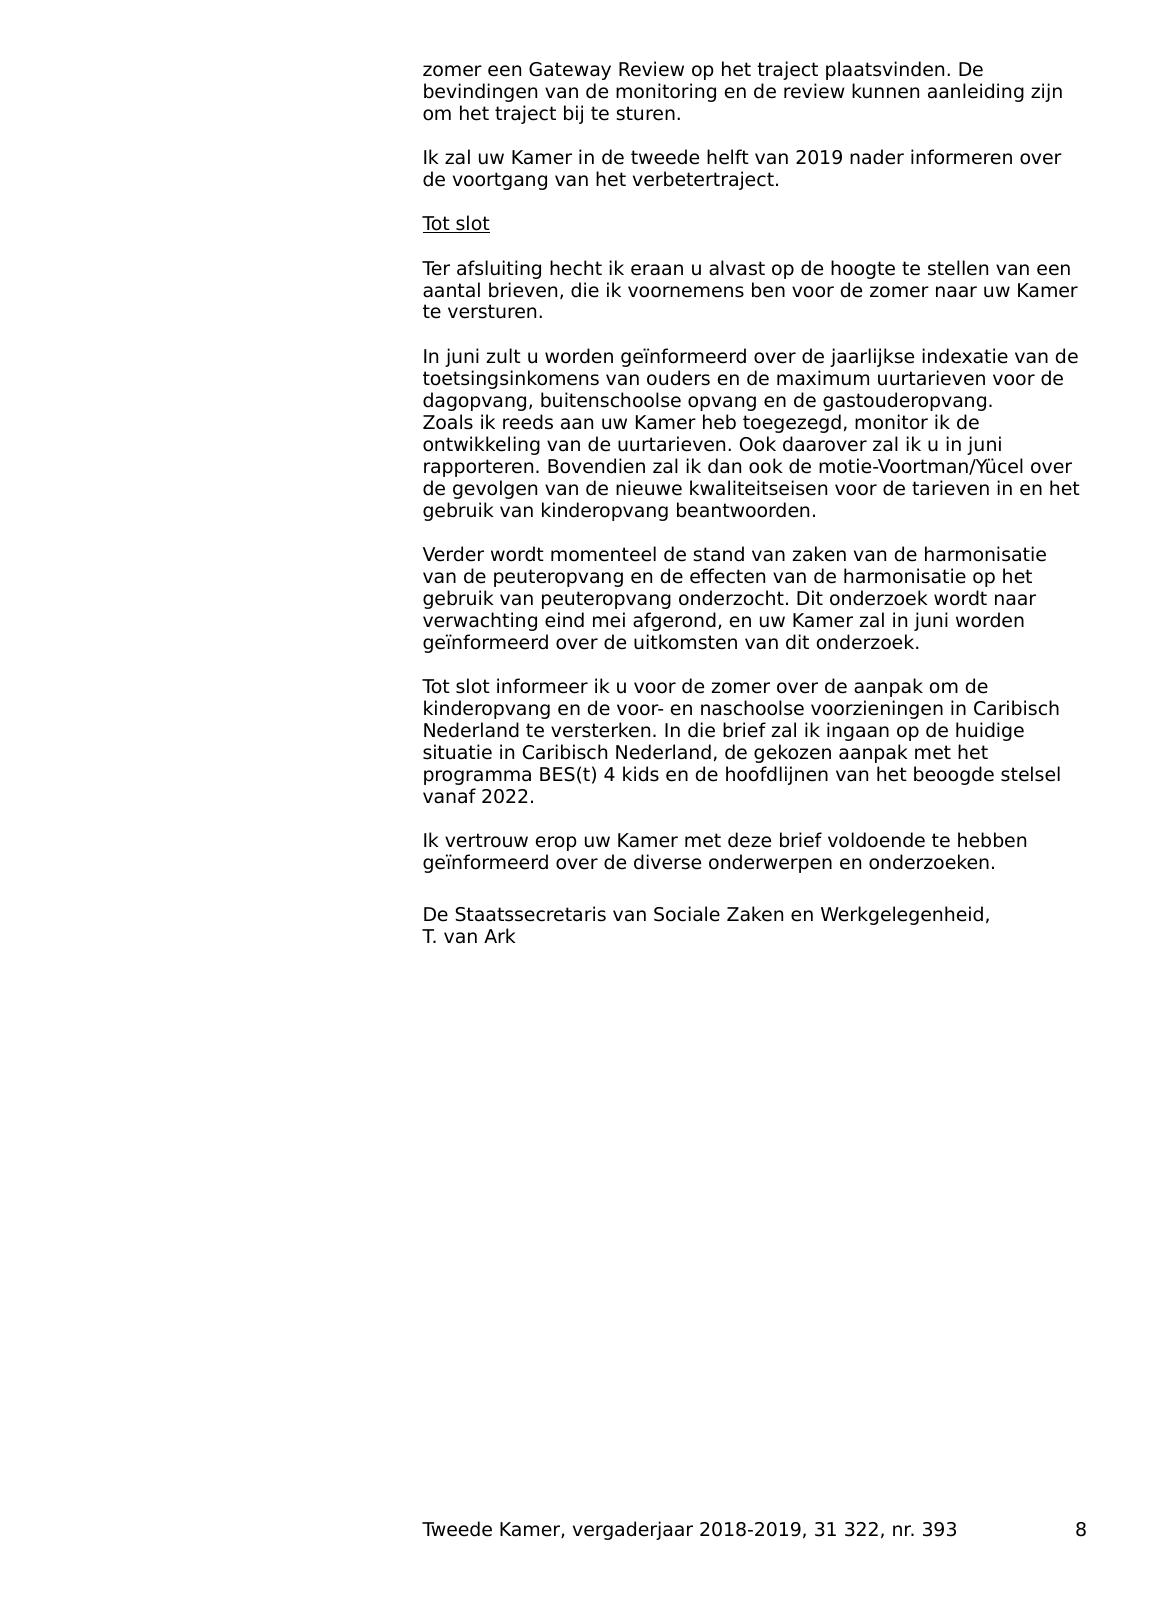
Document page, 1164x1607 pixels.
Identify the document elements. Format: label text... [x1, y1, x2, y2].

text Ik zal uw Kamer in de tweede helft van 2019 nader informeren over de voortgang van het verbetertraject. [422, 147, 1087, 191]
subtitle Tot slot [422, 213, 1087, 235]
text Zoals ik reeds aan uw Kamer heb toegezegd, monitor ik de ontwikkeling van de uurtarieven. Ook daarover zal ik u in juni rapporteren. Bovendien zal ik dan ook de motie-Voortman/Yücel over de gevolgen van de nieuwe kwaliteitseisen voor de tarieven in en het gebruik van kinderopvang beantwoorden. [422, 412, 1087, 521]
text zomer een Gateway Review op het traject plaatsvinden. De bevindingen van de monitoring en de review kunnen aanleiding zijn om het traject bij te sturen. [422, 59, 1087, 125]
text Verder wordt momenteel de stand van zaken van de harmonisatie van de peuteropvang en de effecten van de harmonisatie op het gebruik van peuteropvang onderzocht. Dit onderzoek wordt naar verwachting eind mei afgerond, en uw Kamer zal in juni worden geïnformeerd over de uitkomsten van dit onderzoek. [422, 544, 1087, 653]
text Ik vertrouw erop uw Kamer met deze brief voldoende te hebben geïnformeerd over de diverse onderwerpen en onderzoeken. [422, 830, 1087, 874]
text In juni zult u worden geïnformeerd over de jaarlijkse indexatie van de toetsingsinkomens van ouders en de maximum uurtarieven voor de dagopvang, buitenschoolse opvang en de gastouderopvang. [422, 346, 1087, 412]
text De Staatssecretaris van Sociale Zaken en Werkgelegenheid, T. van Ark [422, 904, 1087, 948]
text Tot slot informeer ik u voor de zomer over de aanpak om de kinderopvang en de voor- en naschoolse voorzieningen in Caribisch Nederland te versterken. In die brief zal ik ingaan op de huidige situatie in Caribisch Nederland, de gekozen aanpak met het programma BES(t) 4 kids en de hoofdlijnen van het beoogde stelsel vanaf 2022. [422, 676, 1087, 808]
text Ter afsluiting hecht ik eraan u alvast op de hoogte te stellen van een aantal brieven, die ik voornemens ben voor de zomer naar uw Kamer te versturen. [422, 257, 1087, 323]
